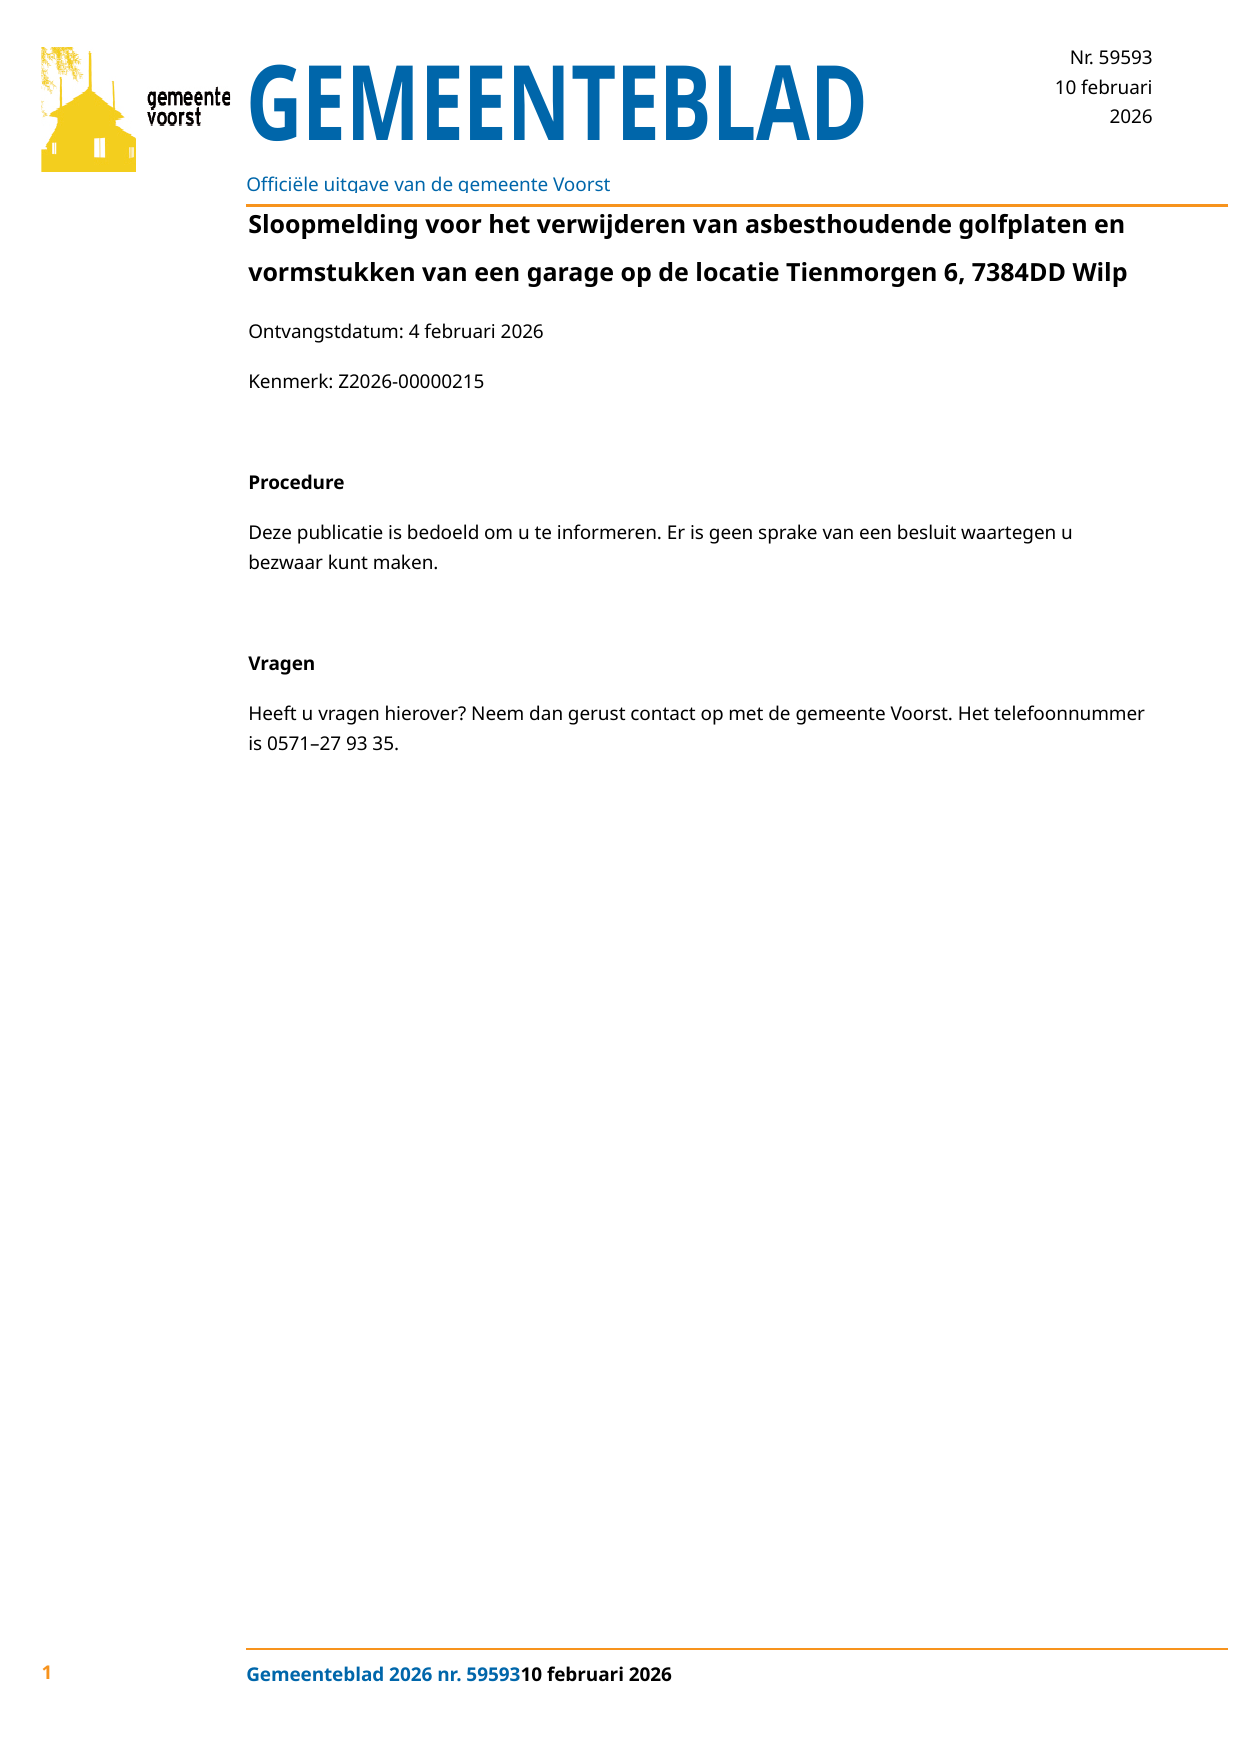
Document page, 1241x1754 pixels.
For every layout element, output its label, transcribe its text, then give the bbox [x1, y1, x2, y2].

picture [41, 47, 231, 172]
text Sloopmelding voor het verwijderen van asbesthoudende golfplaten en vormstukken van een garage op de locatie Tienmorgen 6, 7384DD Wilp [248, 207, 1152, 288]
text Procedure [248, 469, 1152, 495]
text Kenmerk: Z2026-00000215 [248, 368, 1152, 394]
text Vragen [248, 650, 1152, 676]
text Deze publicatie is bedoeld om u te informeren. Er is geen sprake van een besluit waartegen u bezwaar kunt maken. [248, 519, 1152, 575]
text Ontvangstdatum: 4 februari 2026 [248, 318, 1152, 344]
text Heeft u vragen hierover? Neem dan gerust contact op met de gemeente Voorst. Het telefoonnummer is 0571–27 93 35. [248, 700, 1152, 756]
